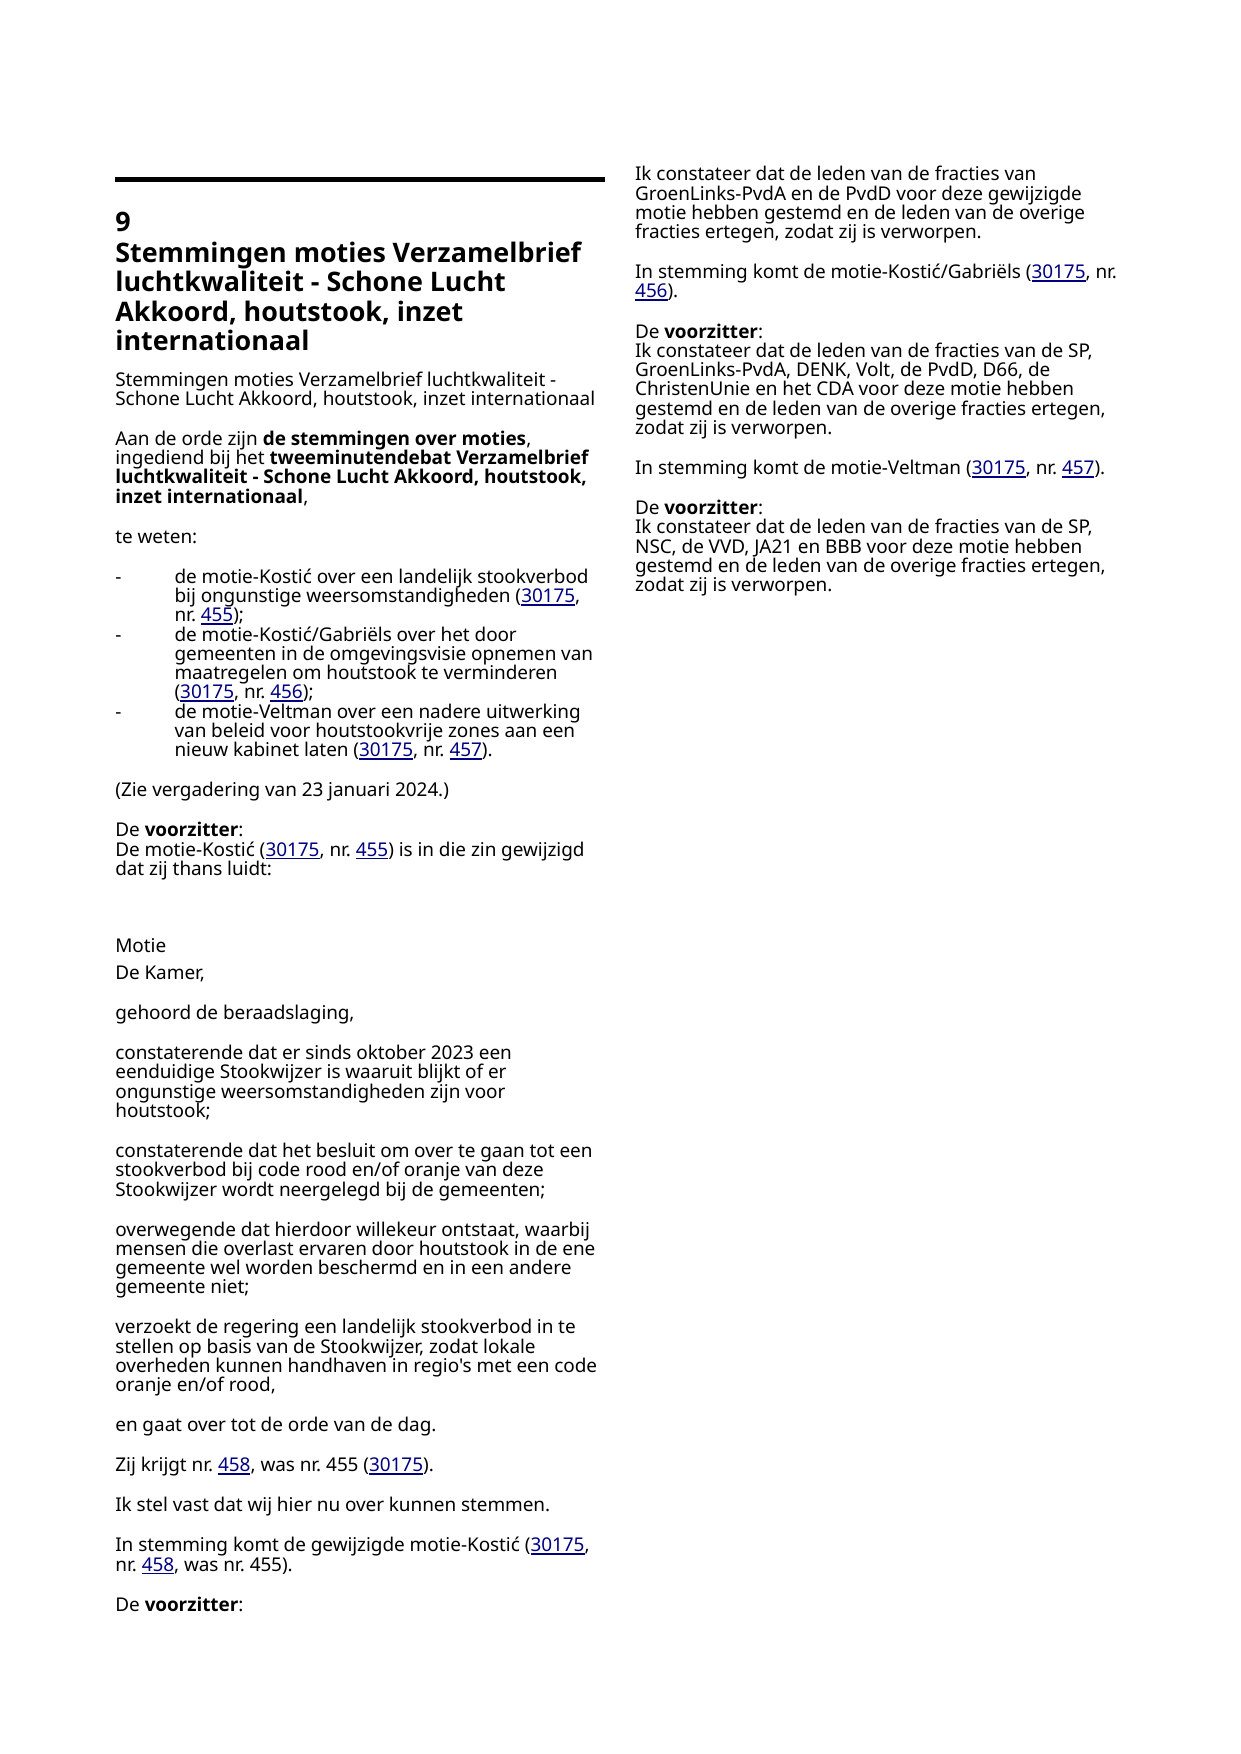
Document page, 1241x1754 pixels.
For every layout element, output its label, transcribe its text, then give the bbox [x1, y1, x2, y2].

text De voorzitter: [115, 1596, 605, 1615]
text Ik constateer dat de leden van de fracties van de SP, GroenLinks-PvdA, DENK, Volt, de PvdD, D66, de ChristenUnie en het CDA voor deze motie hebben gestemd en de leden van de overige fracties ertegen, zodat zij is verworpen. [635, 342, 1125, 438]
text en gaat over tot de orde van de dag. [115, 1416, 605, 1435]
text constaterende dat het besluit om over te gaan tot een stookverbod bij code rood en/of oranje van deze Stookwijzer wordt neergelegd bij de gemeenten; [115, 1142, 605, 1200]
text verzoekt de regering een landelijk stookverbod in te stellen op basis van de Stookwijzer, zodat lokale overheden kunnen handhaven in regio's met een code oranje en/of rood, [115, 1318, 605, 1395]
text 9 [115, 203, 605, 239]
text gehoord de beraadslaging, [115, 1004, 605, 1023]
text Aan de orde zijn de stemmingen over moties, ingediend bij het tweeminutendebat Verzamelbrief luchtkwaliteit - Schone Lucht Akkoord, houtstook, inzet internationaal, [115, 430, 605, 507]
text In stemming komt de motie-Kostić/Gabriëls (30175, nr. 456). [635, 263, 1125, 302]
text (Zie vergadering van 23 januari 2024.) [115, 781, 605, 800]
list de motie-Kostić over een landelijk stookverbod bij ongunstige weersomstandigheden (30175, nr. 455); [115, 568, 605, 626]
text Zij krijgt nr. 458, was nr. 455 (30175). [115, 1456, 605, 1475]
text In stemming komt de gewijzigde motie-Kostić (30175, nr. 458, was nr. 455). [115, 1536, 605, 1575]
text De voorzitter: [635, 499, 1125, 518]
text te weten: [115, 528, 605, 547]
text Ik stel vast dat wij hier nu over kunnen stemmen. [115, 1496, 605, 1515]
text overwegende dat hierdoor willekeur ontstaat, waarbij mensen die overlast ervaren door houtstook in de ene gemeente wel worden beschermd en in een andere gemeente niet; [115, 1221, 605, 1298]
text Motie [115, 932, 605, 958]
text Ik constateer dat de leden van de fracties van de SP, NSC, de VVD, JA21 en BBB voor deze motie hebben gestemd en de leden van de overige fracties ertegen, zodat zij is verworpen. [635, 518, 1125, 596]
text In stemming komt de motie-Veltman (30175, nr. 457). [635, 459, 1125, 478]
text Ik constateer dat de leden van de fracties van GroenLinks-PvdA en de PvdD voor deze gewijzigde motie hebben gestemd en de leden van de overige fracties ertegen, zodat zij is verworpen. [635, 165, 1125, 242]
list de motie-Veltman over een nadere uitwerking van beleid voor houtstookvrije zones aan een nieuw kabinet laten (30175, nr. 457). [115, 703, 605, 760]
text Stemmingen moties Verzamelbrief luchtkwaliteit - Schone Lucht Akkoord, houtstook, inzet internationaal [115, 239, 605, 371]
text De voorzitter: [115, 821, 605, 841]
list de motie-Kostić/Gabriëls over het door gemeenten in de omgevingsvisie opnemen van maatregelen om houtstook te verminderen (30175, nr. 456); [115, 626, 605, 703]
text De Kamer, [115, 964, 605, 983]
text De voorzitter: [635, 323, 1125, 342]
text De motie-Kostić (30175, nr. 455) is in die zin gewijzigd dat zij thans luidt: [115, 841, 605, 879]
text constaterende dat er sinds oktober 2023 een eenduidige Stookwijzer is waaruit blijkt of er ongunstige weersomstandigheden zijn voor houtstook; [115, 1044, 605, 1121]
text Stemmingen moties Verzamelbrief luchtkwaliteit - Schone Lucht Akkoord, houtstook, inzet internationaal [115, 371, 605, 409]
